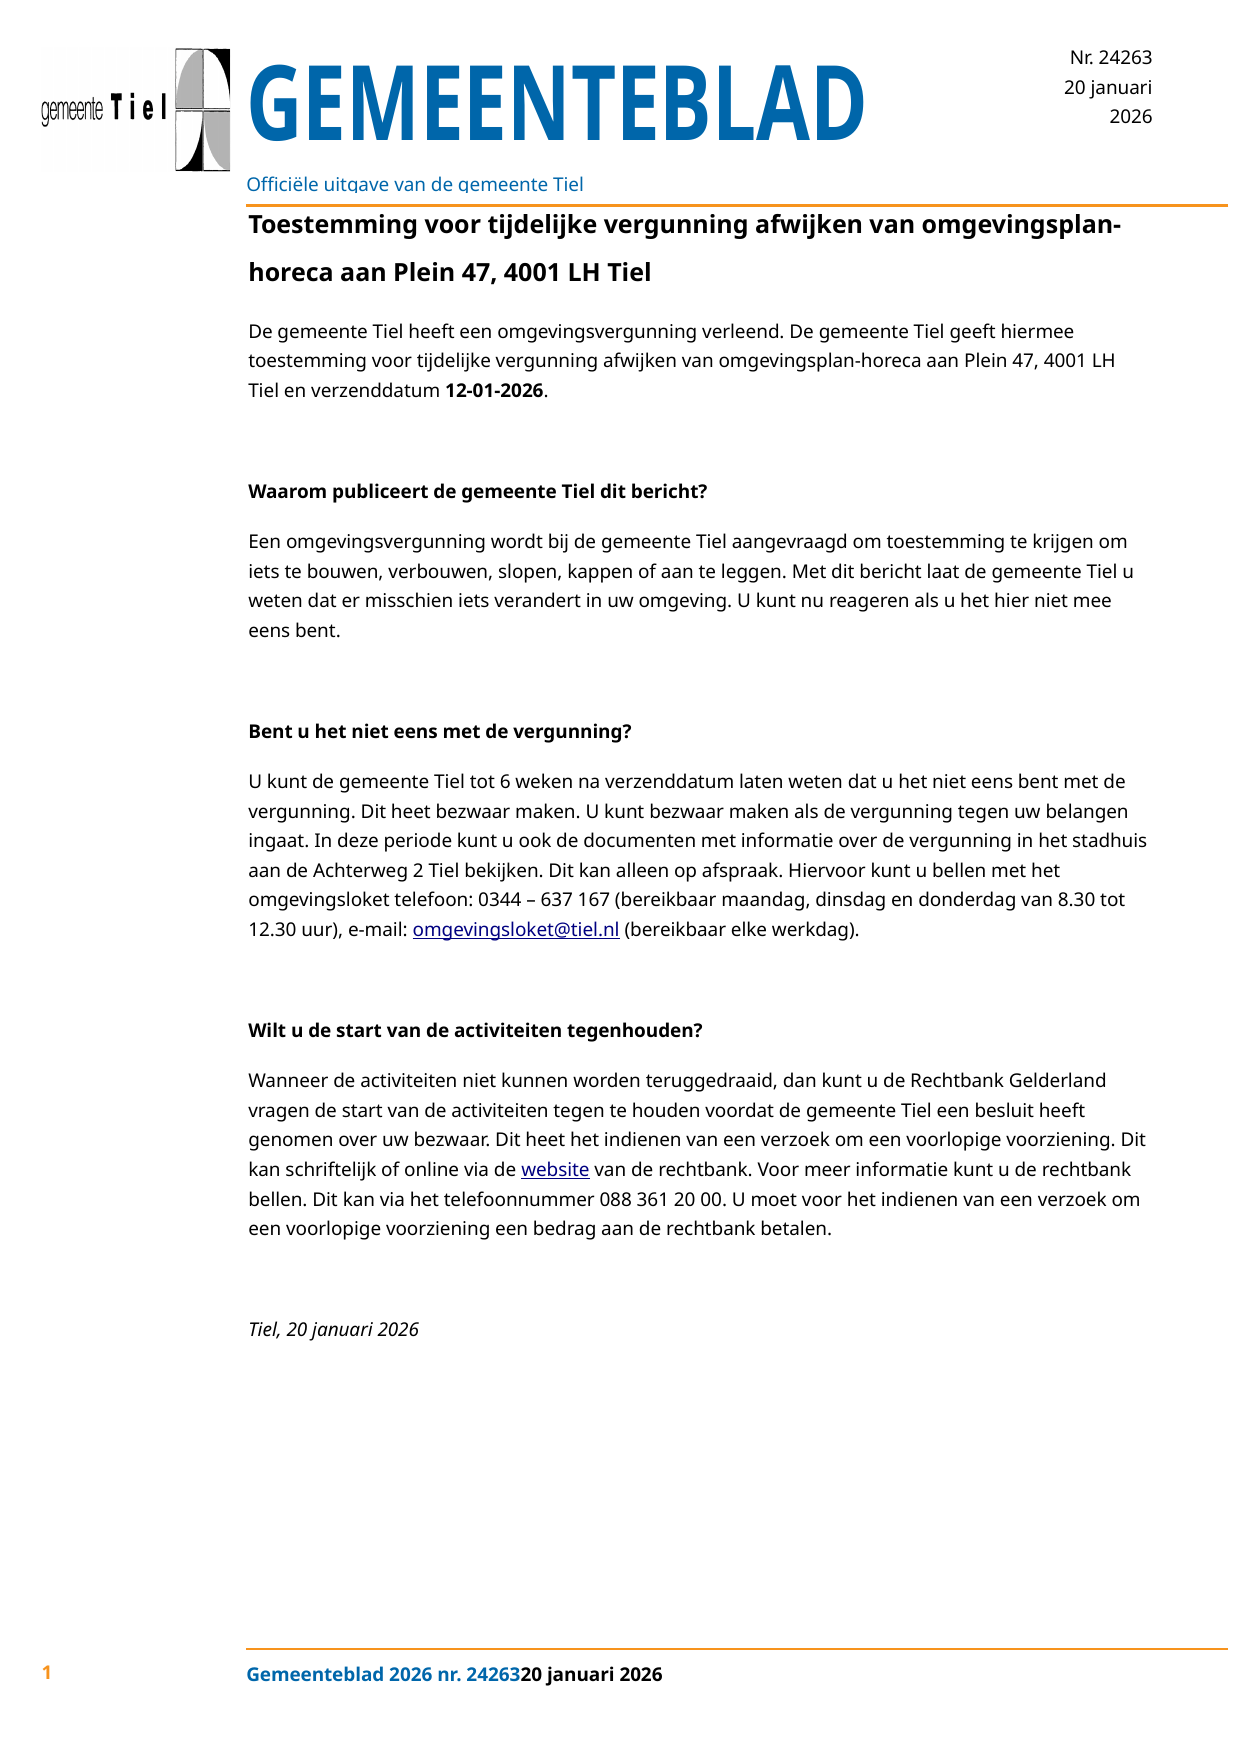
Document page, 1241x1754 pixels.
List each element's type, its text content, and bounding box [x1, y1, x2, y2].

text Tiel, 20 januari 2026 [248, 1316, 1152, 1342]
text Wanneer de activiteiten niet kunnen worden teruggedraaid, dan kunt u de Rechtbank Gelderland vragen de start van de activiteiten tegen te houden voordat de gemeente Tiel een besluit heeft genomen over uw bezwaar. Dit heet het indienen van een verzoek om een voorlopige voorziening. Dit kan schriftelijk of online via de website van de rechtbank. Voor meer informatie kunt u de rechtbank bellen. Dit kan via het telefoonnummer 088 361 20 00. U moet voor het indienen van een verzoek om een voorlopige voorziening een bedrag aan de rechtbank betalen. [248, 1067, 1152, 1241]
text Wilt u de start van de activiteiten tegenhouden? [248, 1017, 1152, 1043]
text U kunt de gemeente Tiel tot 6 weken na verzenddatum laten weten dat u het niet eens bent met de vergunning. Dit heet bezwaar maken. U kunt bezwaar maken als de vergunning tegen uw belangen ingaat. In deze periode kunt u ook de documenten met informatie over de vergunning in het stadhuis aan de Achterweg 2 Tiel bekijken. Dit kan alleen op afspraak. Hiervoor kunt u bellen met het omgevingsloket telefoon: 0344 – 637 167 (bereikbaar maandag, dinsdag en donderdag van 8.30 tot 12.30 uur), e-mail: omgevingsloket@tiel.nl (bereikbaar elke werkdag). [248, 768, 1152, 942]
text Toestemming voor tijdelijke vergunning afwijken van omgevingsplan-horeca aan Plein 47, 4001 LH Tiel [248, 207, 1152, 288]
text De gemeente Tiel heeft een omgevingsvergunning verleend. De gemeente Tiel geeft hiermee toestemming voor tijdelijke vergunning afwijken van omgevingsplan-horeca aan Plein 47, 4001 LH Tiel en verzenddatum 12-01-2026. [248, 318, 1152, 403]
picture [41, 47, 231, 172]
text Bent u het niet eens met de vergunning? [248, 718, 1152, 744]
text Waarom publiceert de gemeente Tiel dit bericht? [248, 478, 1152, 504]
text Een omgevingsvergunning wordt bij de gemeente Tiel aangevraagd om toestemming te krijgen om iets te bouwen, verbouwen, slopen, kappen of aan te leggen. Met dit bericht laat de gemeente Tiel u weten dat er misschien iets verandert in uw omgeving. U kunt nu reageren als u het hier niet mee eens bent. [248, 528, 1152, 643]
